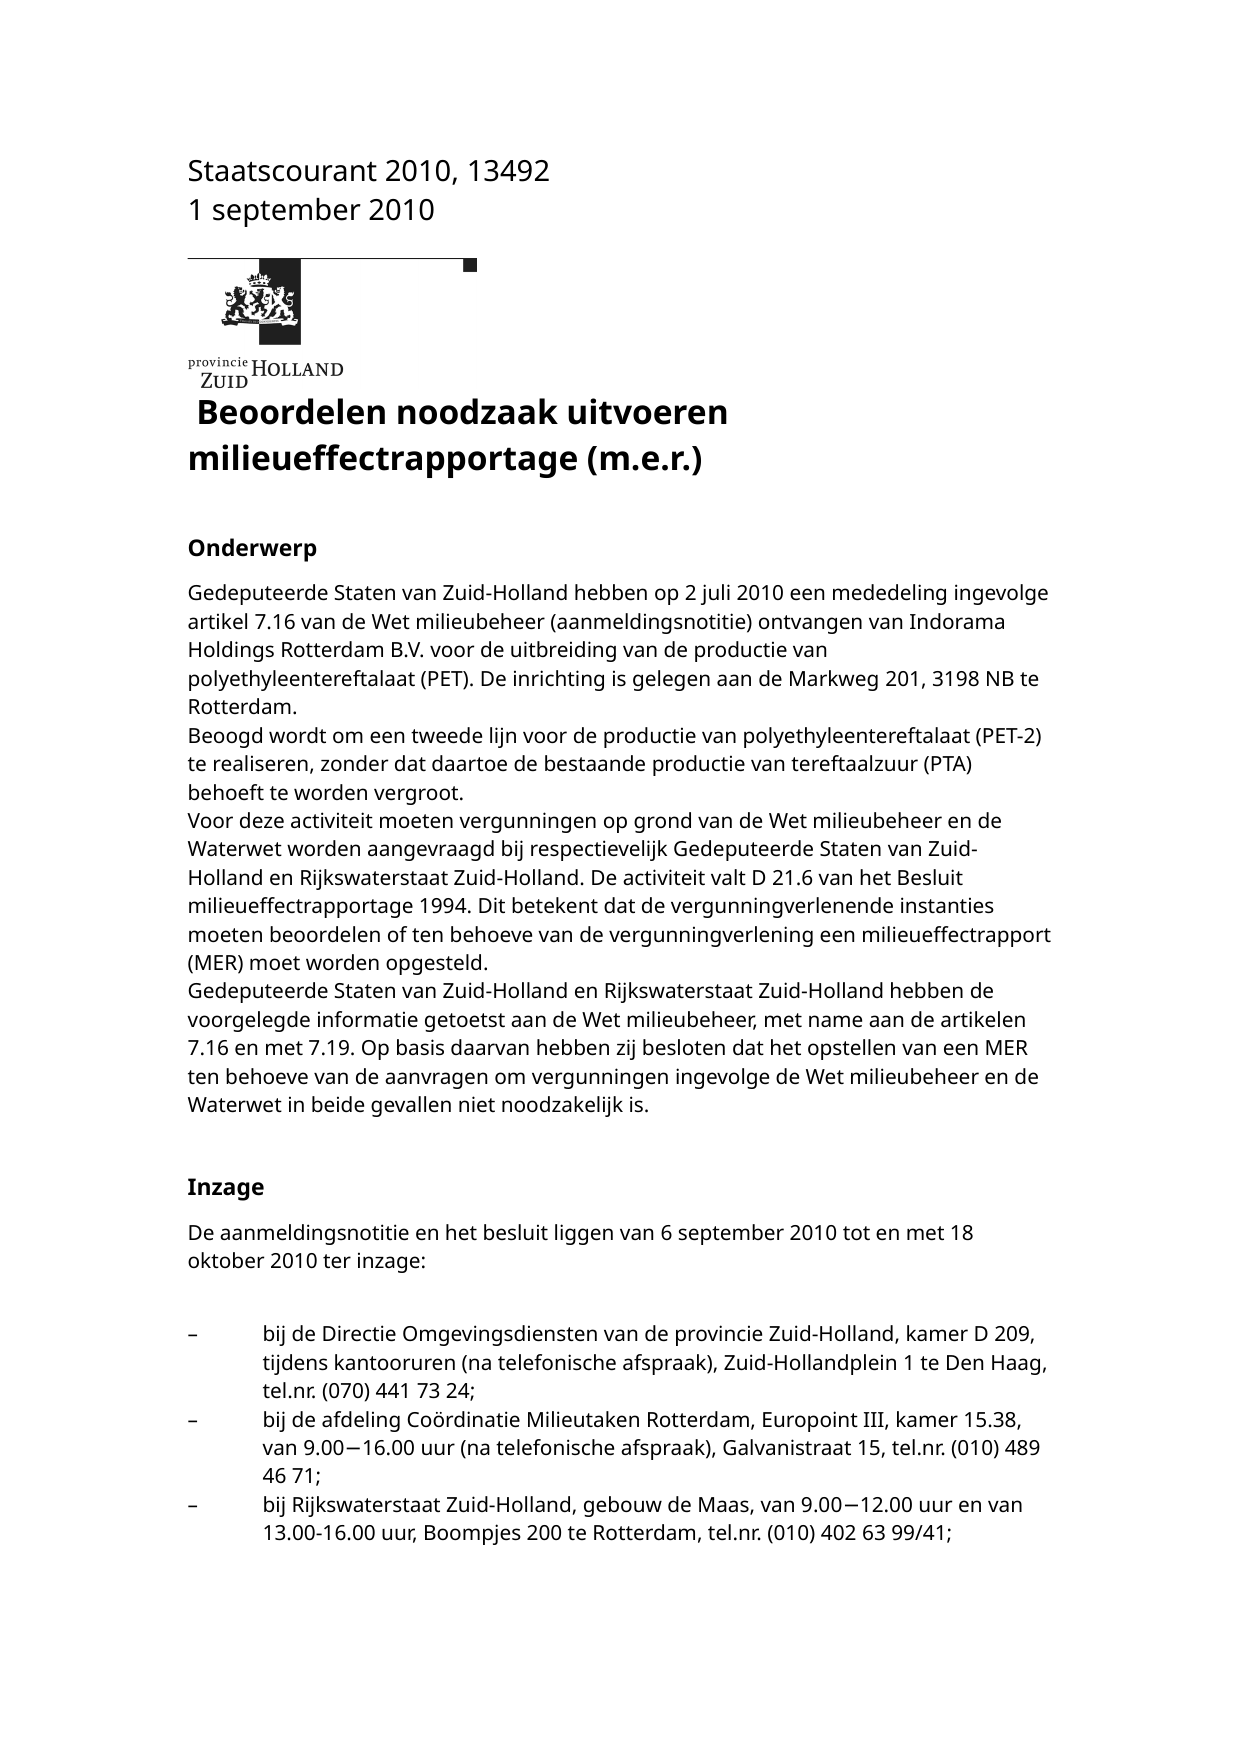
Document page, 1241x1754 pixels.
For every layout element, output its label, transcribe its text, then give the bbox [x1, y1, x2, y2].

subtitle Inzage [187, 1171, 1053, 1203]
text De aanmeldingsnotitie en het besluit liggen van 6 september 2010 tot en met 18 oktober 2010 ter inzage: [187, 1218, 1053, 1274]
text Gedeputeerde Staten van Zuid-Holland en Rijkswaterstaat Zuid-Holland hebben de voorgelegde informatie getoetst aan de Wet milieubeheer, met name aan de artikelen 7.16 en met 7.19. Op basis daarvan hebben zij besloten dat het opstellen van een MER ten behoeve van de aanvragen om vergunningen ingevolge de Wet milieubeheer en de Waterwet in beide gevallen niet noodzakelijk is. [187, 977, 1053, 1119]
text 1 september 2010 [187, 190, 1053, 229]
picture [187, 258, 477, 389]
subtitle Beoordelen noodzaak uitvoeren milieueffectrapportage (m.e.r.) [187, 271, 1053, 480]
list bij de afdeling Coördinatie Milieutaken Rotterdam, Europoint III, kamer 15.38, van 9.00−16.00 uur (na telefonische afspraak), Galvanistraat 15, tel.nr. (010) 489 46 71; [187, 1405, 1053, 1490]
text Voor deze activiteit moeten vergunningen op grond van de Wet milieubeheer en de Waterwet worden aangevraagd bij respectievelijk Gedeputeerde Staten van Zuid-Holland en Rijkswaterstaat Zuid-Holland. De activiteit valt D 21.6 van het Besluit milieueffectrapportage 1994. Dit betekent dat de vergunningverlenende instanties moeten beoordelen of ten behoeve van de vergunningverlening een milieueffectrapport (MER) moet worden opgesteld. [187, 806, 1053, 977]
list bij Rijkswaterstaat Zuid-Holland, gebouw de Maas, van 9.00−12.00 uur en van 13.00-16.00 uur, Boompjes 200 te Rotterdam, tel.nr. (010) 402 63 99/41; [187, 1490, 1053, 1547]
subtitle Onderwerp [187, 532, 1053, 563]
text Gedeputeerde Staten van Zuid-Holland hebben op 2 juli 2010 een mededeling ingevolge artikel 7.16 van de Wet milieubeheer (aanmeldingsnotitie) ontvangen van Indorama Holdings Rotterdam B.V. voor de uitbreiding van de productie van polyethyleentereftalaat (PET). De inrichting is gelegen aan de Markweg 201, 3198 NB te Rotterdam. [187, 578, 1053, 721]
text Staatscourant 2010, 13492 [187, 150, 1053, 190]
text Beoogd wordt om een tweede lijn voor de productie van polyethyleentereftalaat (PET-2) te realiseren, zonder dat daartoe de bestaande productie van tereftaalzuur (PTA) behoeft te worden vergroot. [187, 721, 1053, 806]
list bij de Directie Omgevingsdiensten van de provincie Zuid-Holland, kamer D 209, tijdens kantooruren (na telefonische afspraak), Zuid-Hollandplein 1 te Den Haag, tel.nr. (070) 441 73 24; [187, 1319, 1053, 1405]
